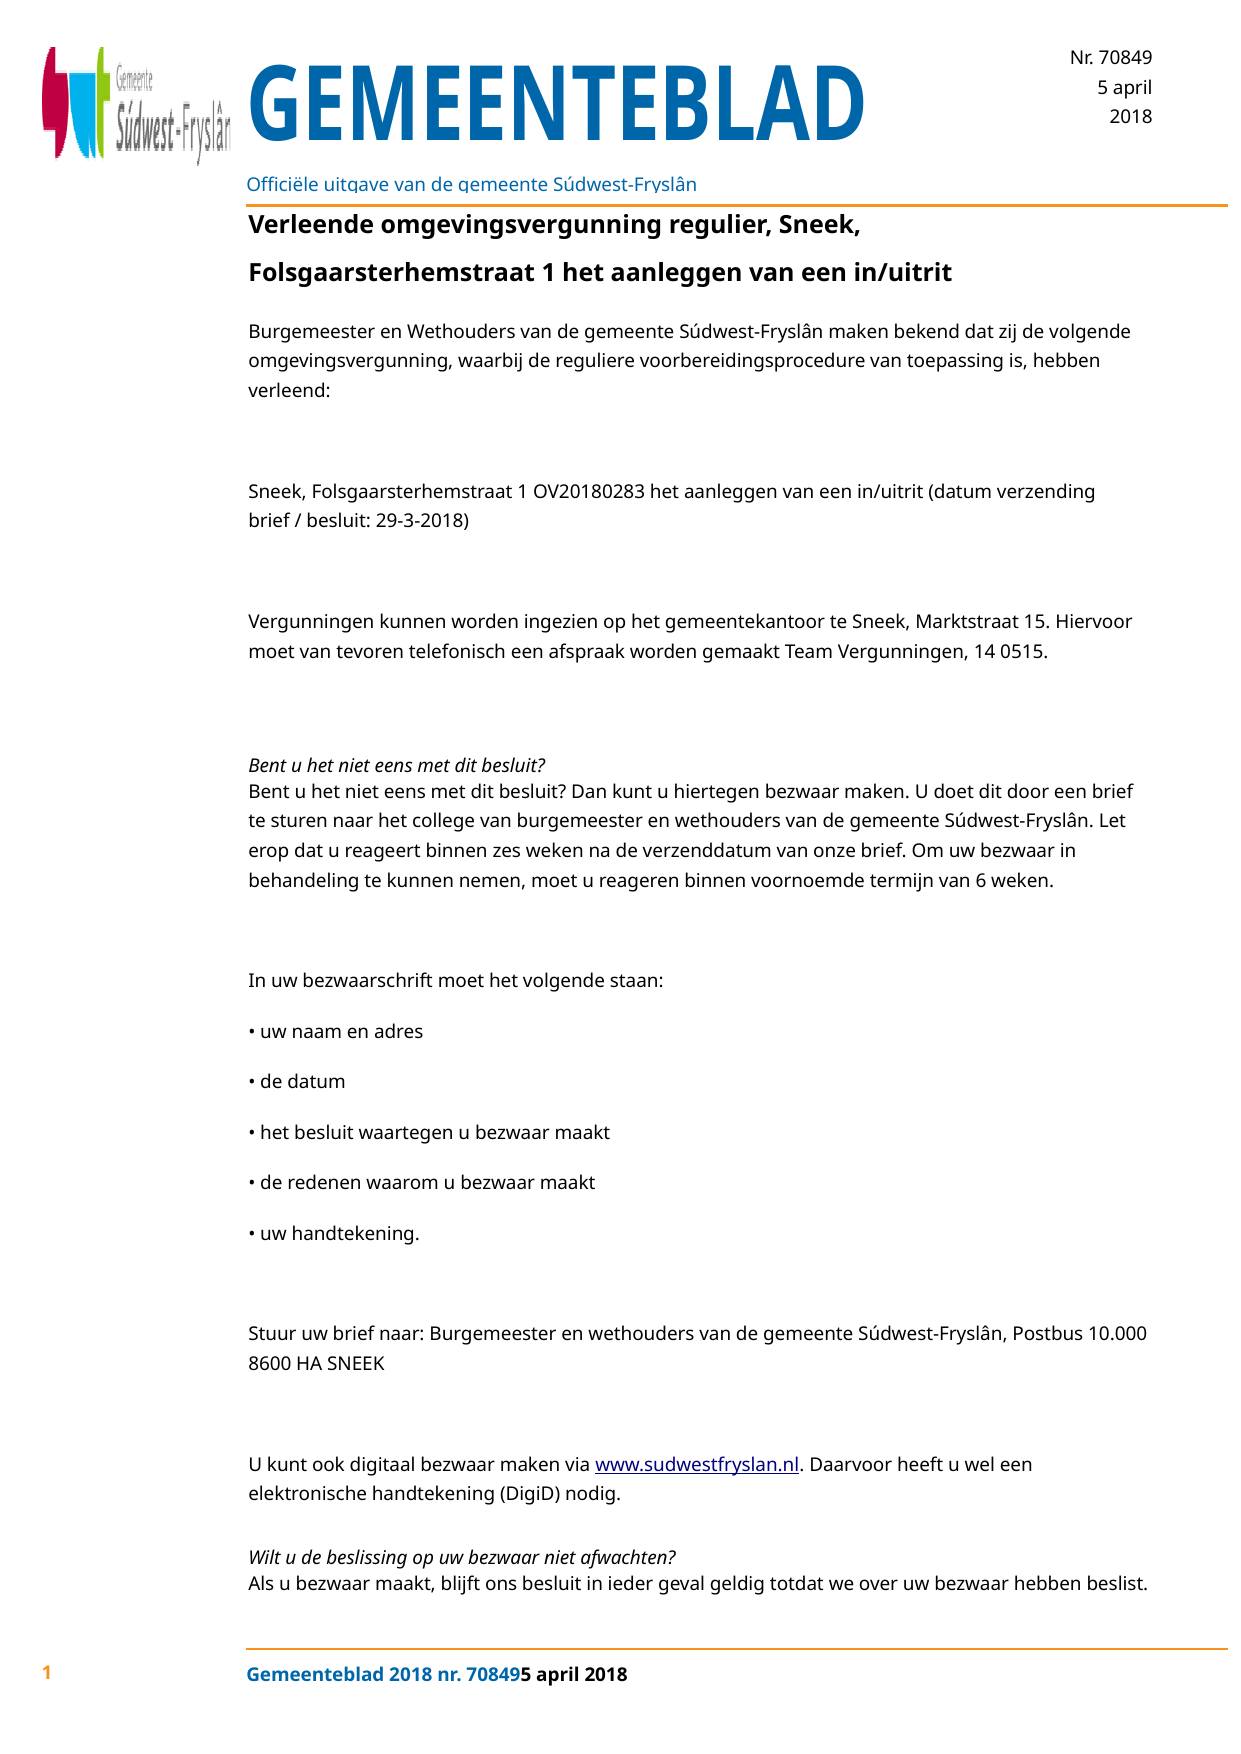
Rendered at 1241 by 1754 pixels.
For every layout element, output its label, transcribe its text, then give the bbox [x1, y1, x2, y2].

text Vergunningen kunnen worden ingezien op het gemeentekantoor te Sneek, Marktstraat 15. Hiervoor moet van tevoren telefonisch een afspraak worden gemaakt Team Vergunningen, 14 0515. [248, 608, 1152, 664]
text In uw bezwaarschrift moet het volgende staan: [248, 968, 1152, 993]
text Verleende omgevingsvergunning regulier, Sneek, Folsgaarsterhemstraat 1 het aanleggen van een in/uitrit [248, 207, 1152, 288]
picture [41, 47, 231, 172]
text Wilt u de beslissing op uw bezwaar niet afwachten? [248, 1544, 1152, 1570]
text Stuur uw brief naar: Burgemeester en wethouders van de gemeente Súdwest-Fryslân, Postbus 10.000 8600 HA SNEEK [248, 1321, 1152, 1376]
text • het besluit waartegen u bezwaar maakt [248, 1119, 1152, 1144]
text Sneek, Folsgaarsterhemstraat 1 OV20180283 het aanleggen van een in/uitrit (datum verzending brief / besluit: 29-3-2018) [248, 478, 1152, 533]
text • de redenen waarom u bezwaar maakt [248, 1169, 1152, 1195]
text Burgemeester en Wethouders van de gemeente Súdwest-Fryslân maken bekend dat zij de volgende omgevingsvergunning, waarbij de reguliere voorbereidingsprocedure van toepassing is, hebben verleend: [248, 318, 1152, 403]
text • de datum [248, 1068, 1152, 1094]
text • uw naam en adres [248, 1018, 1152, 1044]
text • uw handtekening. [248, 1220, 1152, 1245]
text U kunt ook digitaal bezwaar maken via www.sudwestfryslan.nl. Daarvoor heeft u wel een elektronische handtekening (DigiD) nodig. [248, 1451, 1152, 1506]
text Als u bezwaar maakt, blijft ons besluit in ieder geval geldig totdat we over uw bezwaar hebben beslist. [248, 1570, 1152, 1596]
text Bent u het niet eens met dit besluit? Dan kunt u hiertegen bezwaar maken. U doet dit door een brief te sturen naar het college van burgemeester en wethouders van de gemeente Súdwest-Fryslân. Let erop dat u reageert binnen zes weken na de verzenddatum van onze brief. Om uw bezwaar in behandeling te kunnen nemen, moet u reageren binnen voornoemde termijn van 6 weken. [248, 778, 1152, 892]
text Bent u het niet eens met dit besluit? [248, 752, 1152, 778]
